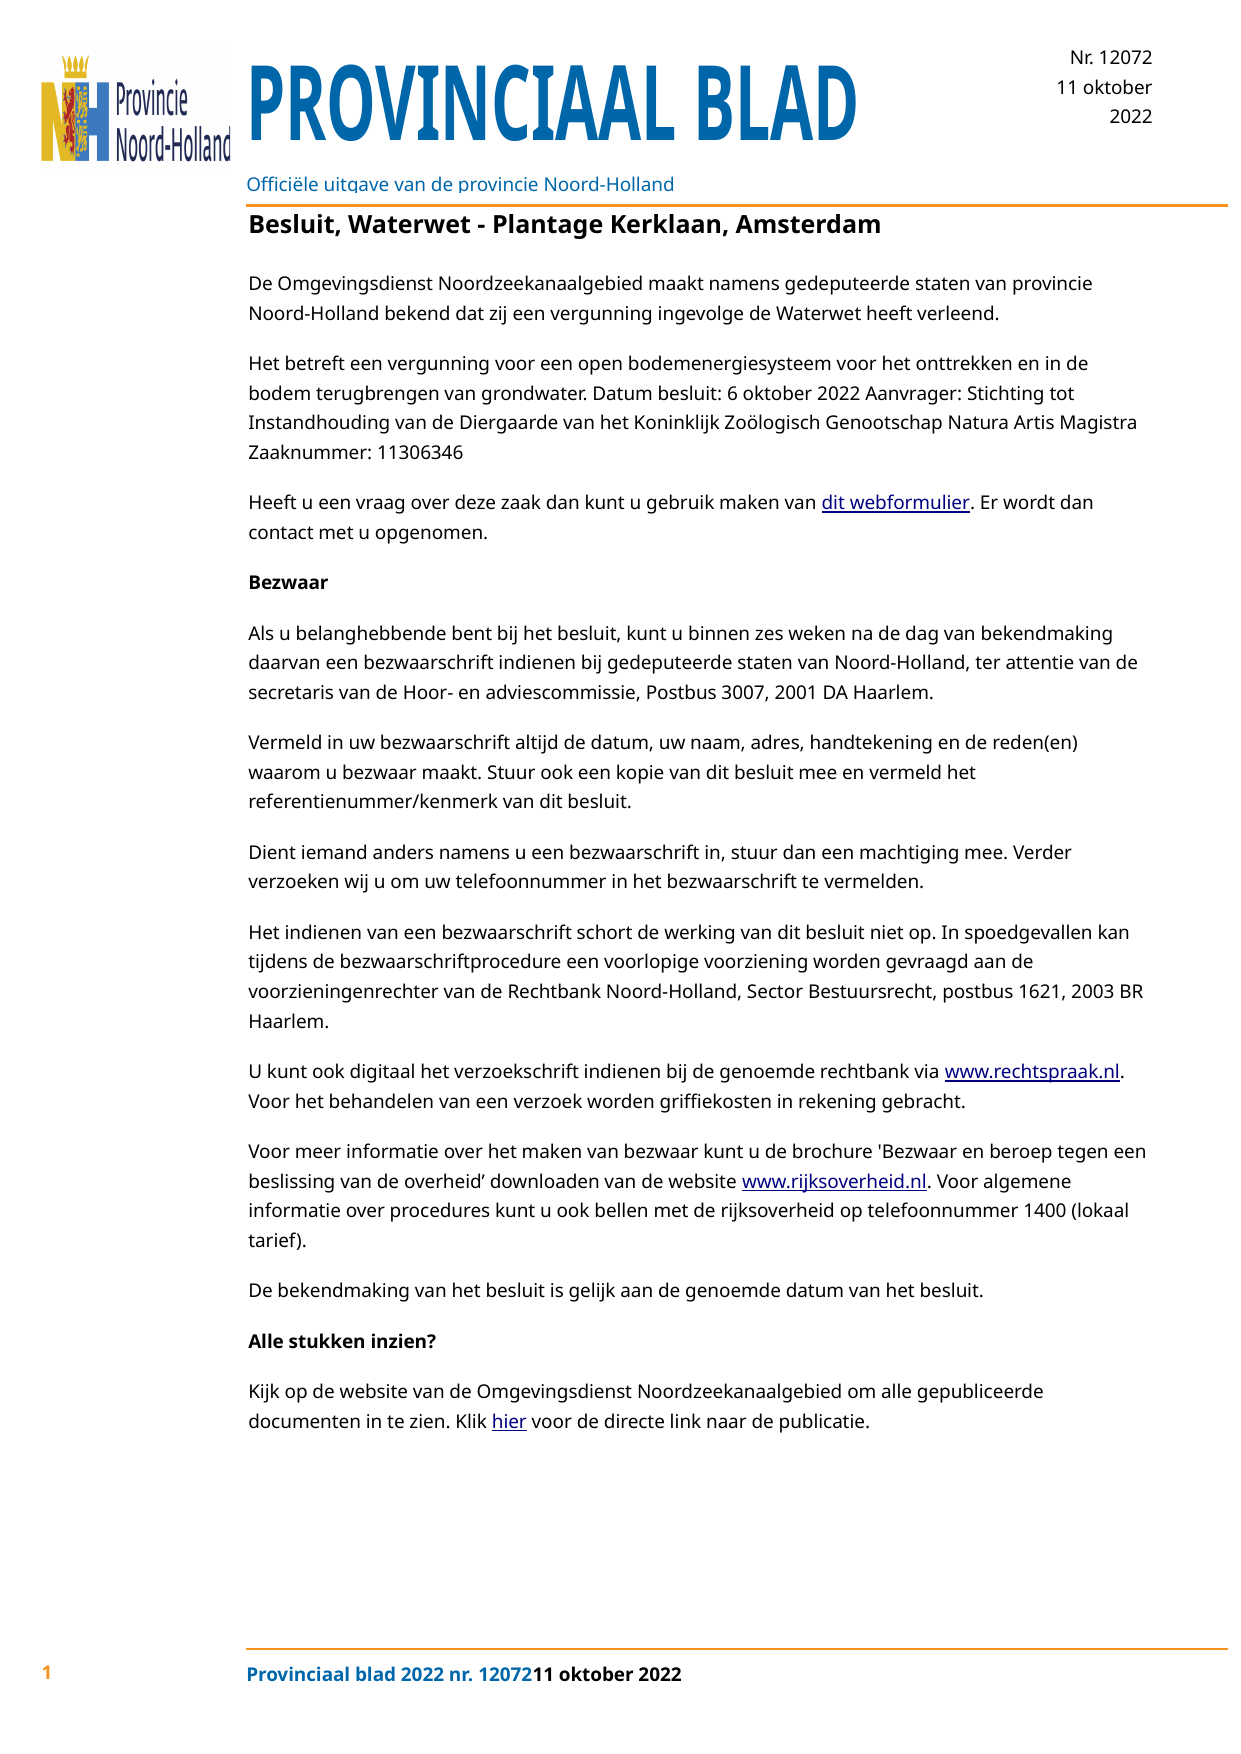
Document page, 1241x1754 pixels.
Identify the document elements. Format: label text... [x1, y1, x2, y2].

text Besluit, Waterwet - Plantage Kerklaan, Amsterdam [248, 207, 1152, 241]
text Als u belanghebbende bent bij het besluit, kunt u binnen zes weken na de dag van bekendmaking daarvan een bezwaarschrift indienen bij gedeputeerde staten van Noord-Holland, ter attentie van de secretaris van de Hoor- en adviescommissie, Postbus 3007, 2001 DA Haarlem. [248, 620, 1152, 705]
text Het betreft een vergunning voor een open bodemenergiesysteem voor het onttrekken en in de bodem terugbrengen van grondwater. Datum besluit: 6 oktober 2022 Aanvrager: Stichting tot Instandhouding van de Diergaarde van het Koninklijk Zoölogisch Genootschap Natura Artis Magistra Zaaknummer: 11306346 [248, 350, 1152, 465]
text De bekendmaking van het besluit is gelijk aan de genoemde datum van het besluit. [248, 1277, 1152, 1303]
text U kunt ook digitaal het verzoekschrift indienen bij de genoemde rechtbank via www.rechtspraak.nl. Voor het behandelen van een verzoek worden griffiekosten in rekening gebracht. [248, 1058, 1152, 1113]
picture [41, 47, 231, 172]
text Bezwaar [248, 569, 1152, 595]
text Heeft u een vraag over deze zaak dan kunt u gebruik maken van dit webformulier. Er wordt dan contact met u opgenomen. [248, 489, 1152, 545]
text Kijk op de website van de Omgevingsdienst Noordzeekanaalgebied om alle gepubliceerde documenten in te zien. Klik hier voor de directe link naar de publicatie. [248, 1378, 1152, 1433]
text Het indienen van een bezwaarschrift schort de werking van dit besluit niet op. In spoedgevallen kan tijdens de bezwaarschriftprocedure een voorlopige voorziening worden gevraagd aan de voorzieningenrechter van de Rechtbank Noord-Holland, Sector Bestuursrecht, postbus 1621, 2003 BR Haarlem. [248, 919, 1152, 1033]
text Dient iemand anders namens u een bezwaarschrift in, stuur dan een machtiging mee. Verder verzoeken wij u om uw telefoonnummer in het bezwaarschrift te vermelden. [248, 839, 1152, 894]
text Vermeld in uw bezwaarschrift altijd de datum, uw naam, adres, handtekening en de reden(en) waarom u bezwaar maakt. Stuur ook een kopie van dit besluit mee en vermeld het referentienummer/kenmerk van dit besluit. [248, 729, 1152, 814]
text De Omgevingsdienst Noordzeekanaalgebied maakt namens gedeputeerde staten van provincie Noord-Holland bekend dat zij een vergunning ingevolge de Waterwet heeft verleend. [248, 270, 1152, 326]
text Alle stukken inzien? [248, 1328, 1152, 1353]
text Voor meer informatie over het maken van bezwaar kunt u de brochure 'Bezwaar en beroep tegen een beslissing van de overheid’ downloaden van de website www.rijksoverheid.nl. Voor algemene informatie over procedures kunt u ook bellen met de rijksoverheid op telefoonnummer 1400 (lokaal tarief). [248, 1138, 1152, 1253]
